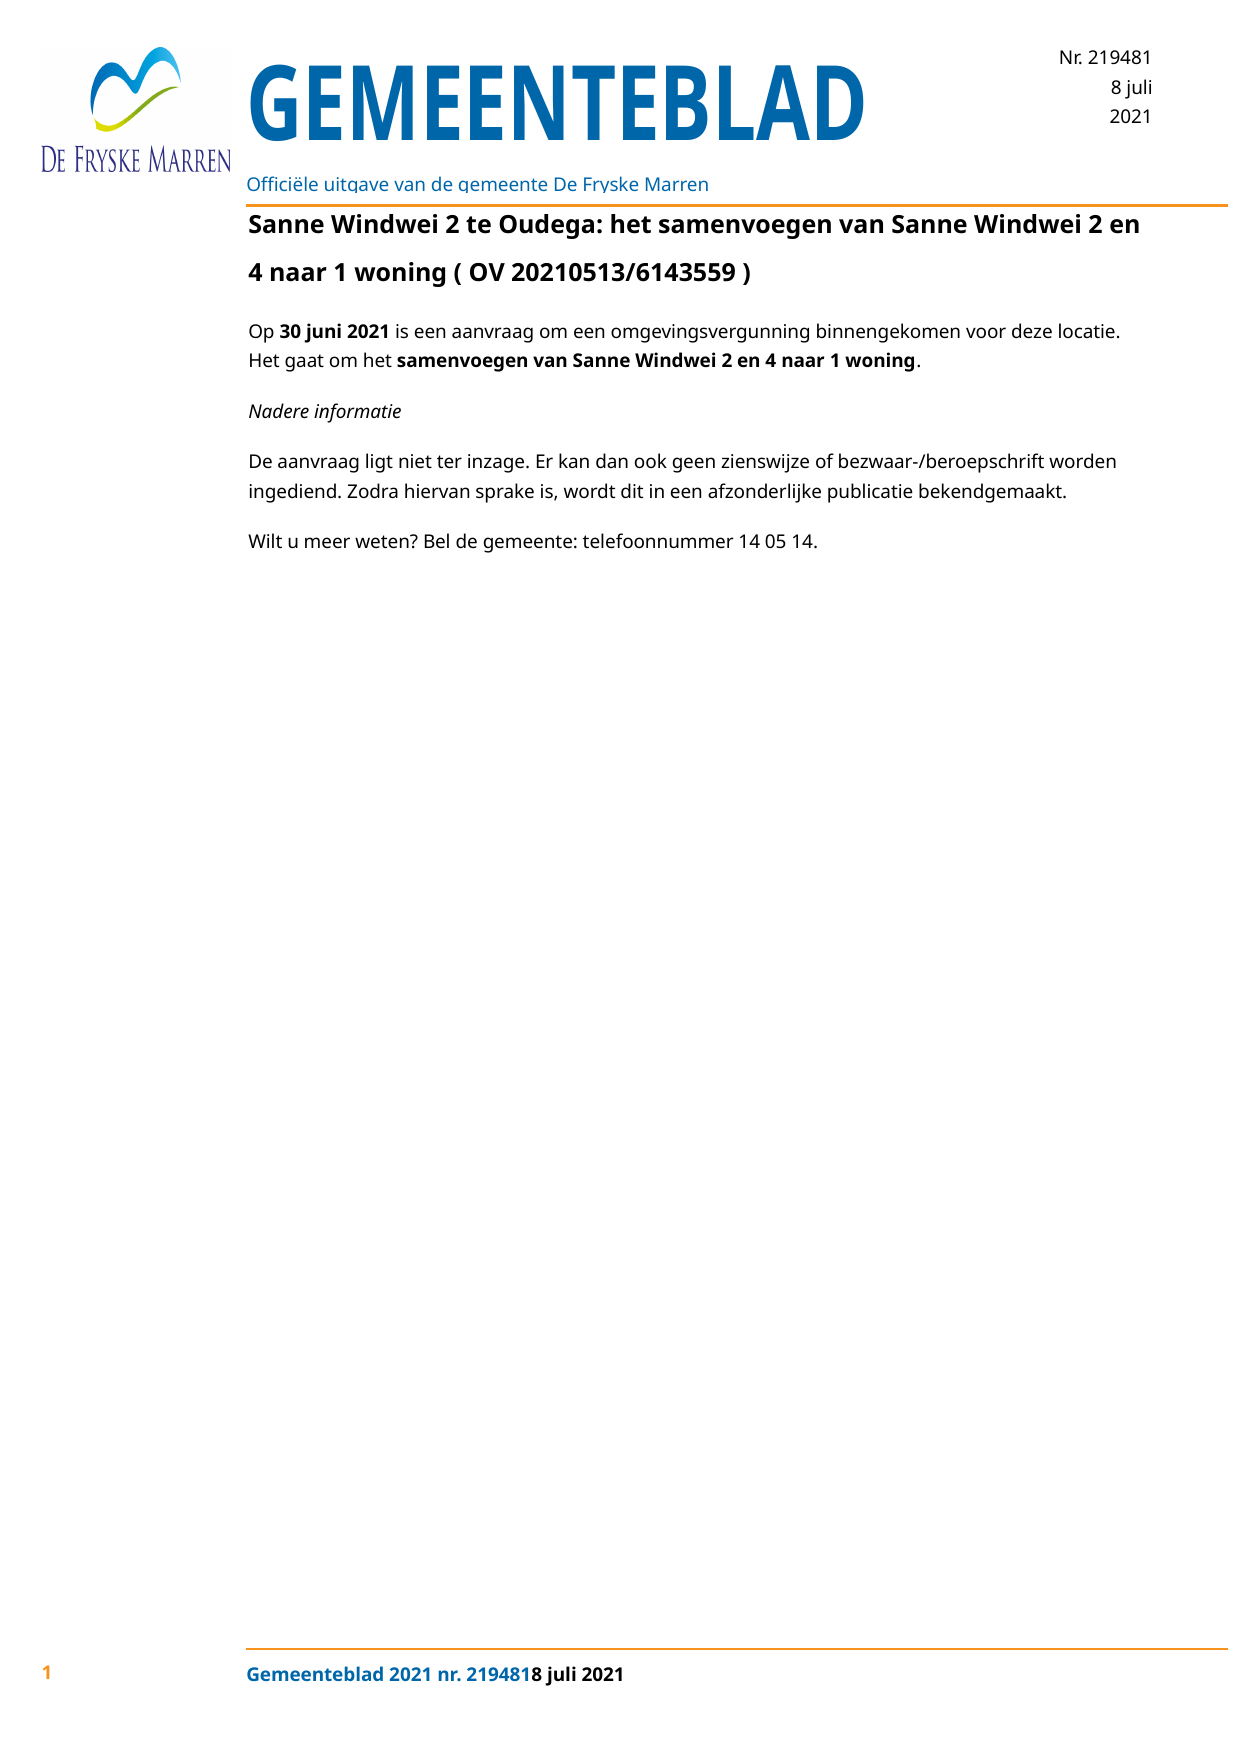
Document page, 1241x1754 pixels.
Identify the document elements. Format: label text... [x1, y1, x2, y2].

text Nadere informatie [248, 398, 1152, 424]
text Wilt u meer weten? Bel de gemeente: telefoonnummer 14 05 14. [248, 528, 1152, 554]
text De aanvraag ligt niet ter inzage. Er kan dan ook geen zienswijze of bezwaar-/beroepschrift worden ingediend. Zodra hiervan sprake is, wordt dit in een afzonderlijke publicatie bekendgemaakt. [248, 448, 1152, 504]
picture [41, 47, 231, 172]
text Op 30 juni 2021 is een aanvraag om een omgevingsvergunning binnengekomen voor deze locatie. Het gaat om het samenvoegen van Sanne Windwei 2 en 4 naar 1 woning. [248, 318, 1152, 373]
text Sanne Windwei 2 te Oudega: het samenvoegen van Sanne Windwei 2 en 4 naar 1 woning ( OV 20210513/6143559 ) [248, 207, 1152, 288]
